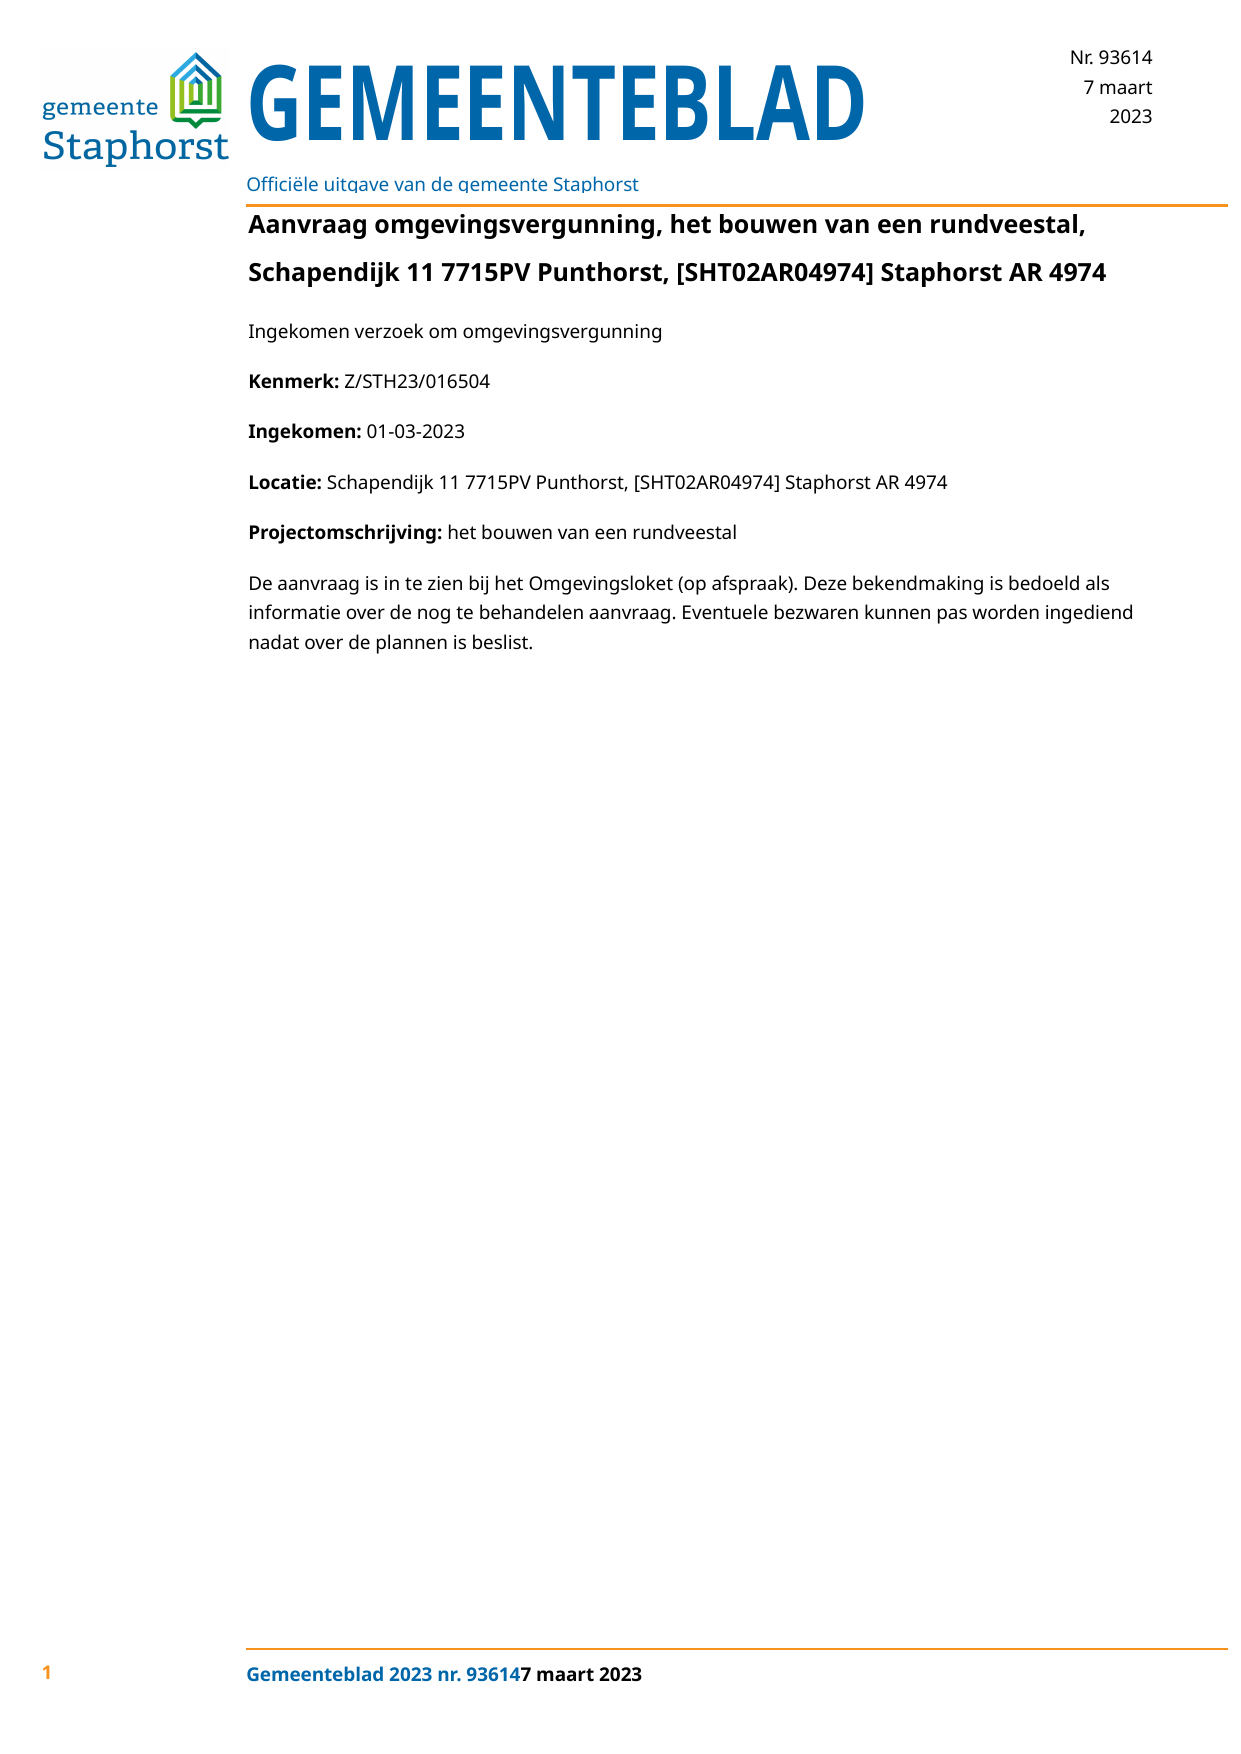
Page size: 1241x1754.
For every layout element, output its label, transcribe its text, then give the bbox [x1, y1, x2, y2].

text Kenmerk: Z/STH23/016504 [248, 368, 1152, 394]
text De aanvraag is in te zien bij het Omgevingsloket (op afspraak). Deze bekendmaking is bedoeld als informatie over de nog te behandelen aanvraag. Eventuele bezwaren kunnen pas worden ingediend nadat over de plannen is beslist. [248, 570, 1152, 655]
picture [41, 47, 231, 172]
text Aanvraag omgevingsvergunning, het bouwen van een rundveestal, Schapendijk 11 7715PV Punthorst, [SHT02AR04974] Staphorst AR 4974 [248, 207, 1152, 288]
text Projectomschrijving: het bouwen van een rundveestal [248, 519, 1152, 545]
text Ingekomen verzoek om omgevingsvergunning [248, 318, 1152, 344]
text Locatie: Schapendijk 11 7715PV Punthorst, [SHT02AR04974] Staphorst AR 4974 [248, 469, 1152, 495]
text Ingekomen: 01-03-2023 [248, 419, 1152, 444]
